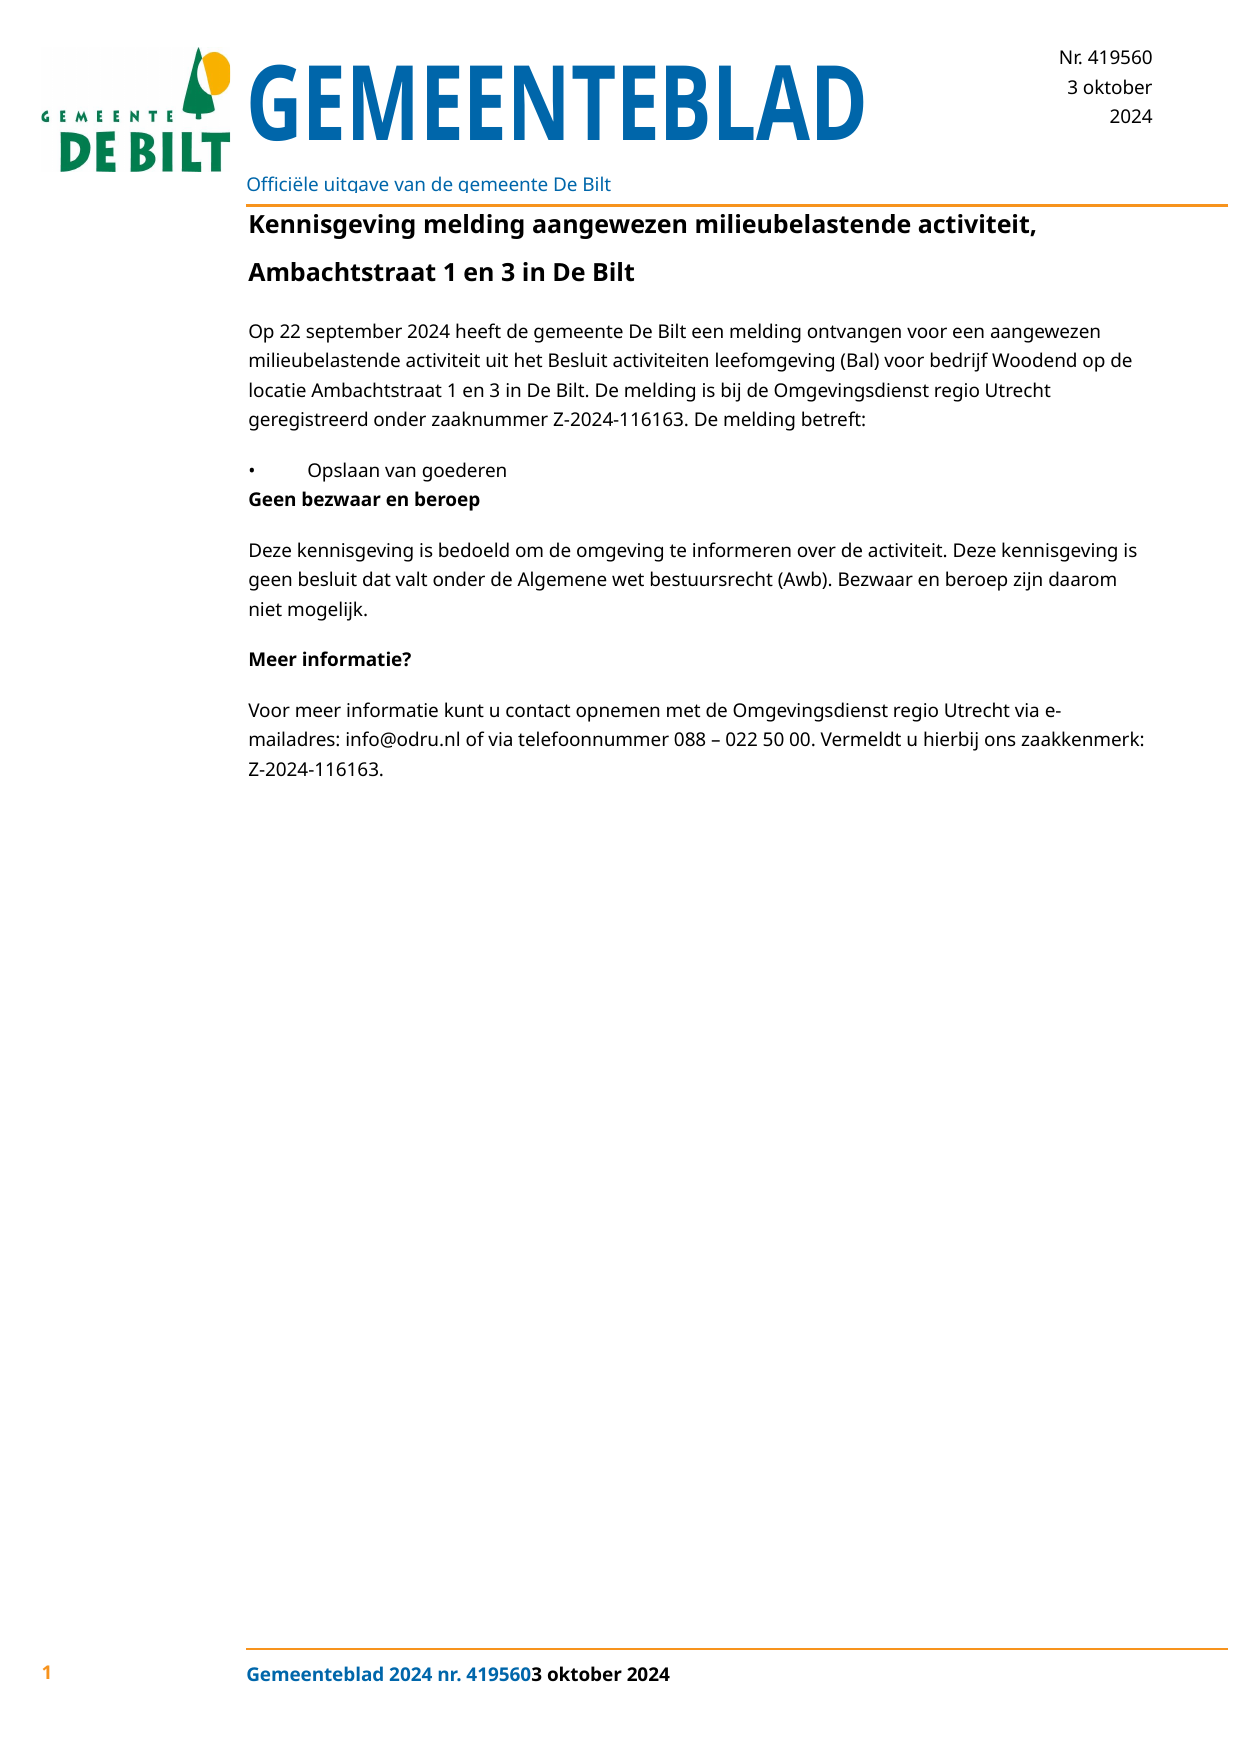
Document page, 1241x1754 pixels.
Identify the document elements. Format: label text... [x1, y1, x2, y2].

text Op 22 september 2024 heeft de gemeente De Bilt een melding ontvangen voor een aangewezen milieubelastende activiteit uit het Besluit activiteiten leefomgeving (Bal) voor bedrijf Woodend op de locatie Ambachtstraat 1 en 3 in De Bilt. De melding is bij de Omgevingsdienst regio Utrecht geregistreerd onder zaaknummer Z-2024-116163. De melding betreft: [248, 318, 1152, 432]
text Kennisgeving melding aangewezen milieubelastende activiteit, Ambachtstraat 1 en 3 in De Bilt [248, 207, 1152, 288]
text Meer informatie? [248, 647, 1152, 672]
picture [41, 47, 231, 172]
text Deze kennisgeving is bedoeld om de omgeving te informeren over de activiteit. Deze kennisgeving is geen besluit dat valt onder de Algemene wet bestuursrecht (Awb). Bezwaar en beroep zijn daarom niet mogelijk. [248, 537, 1152, 622]
text Geen bezwaar en beroep [248, 487, 1152, 512]
list Opslaan van goederen [248, 457, 1152, 483]
text Voor meer informatie kunt u contact opnemen met de Omgevingsdienst regio Utrecht via e-mailadres: info@odru.nl of via telefoonnummer 088 – 022 50 00. Vermeldt u hierbij ons zaakkenmerk: Z-2024-116163. [248, 697, 1152, 782]
